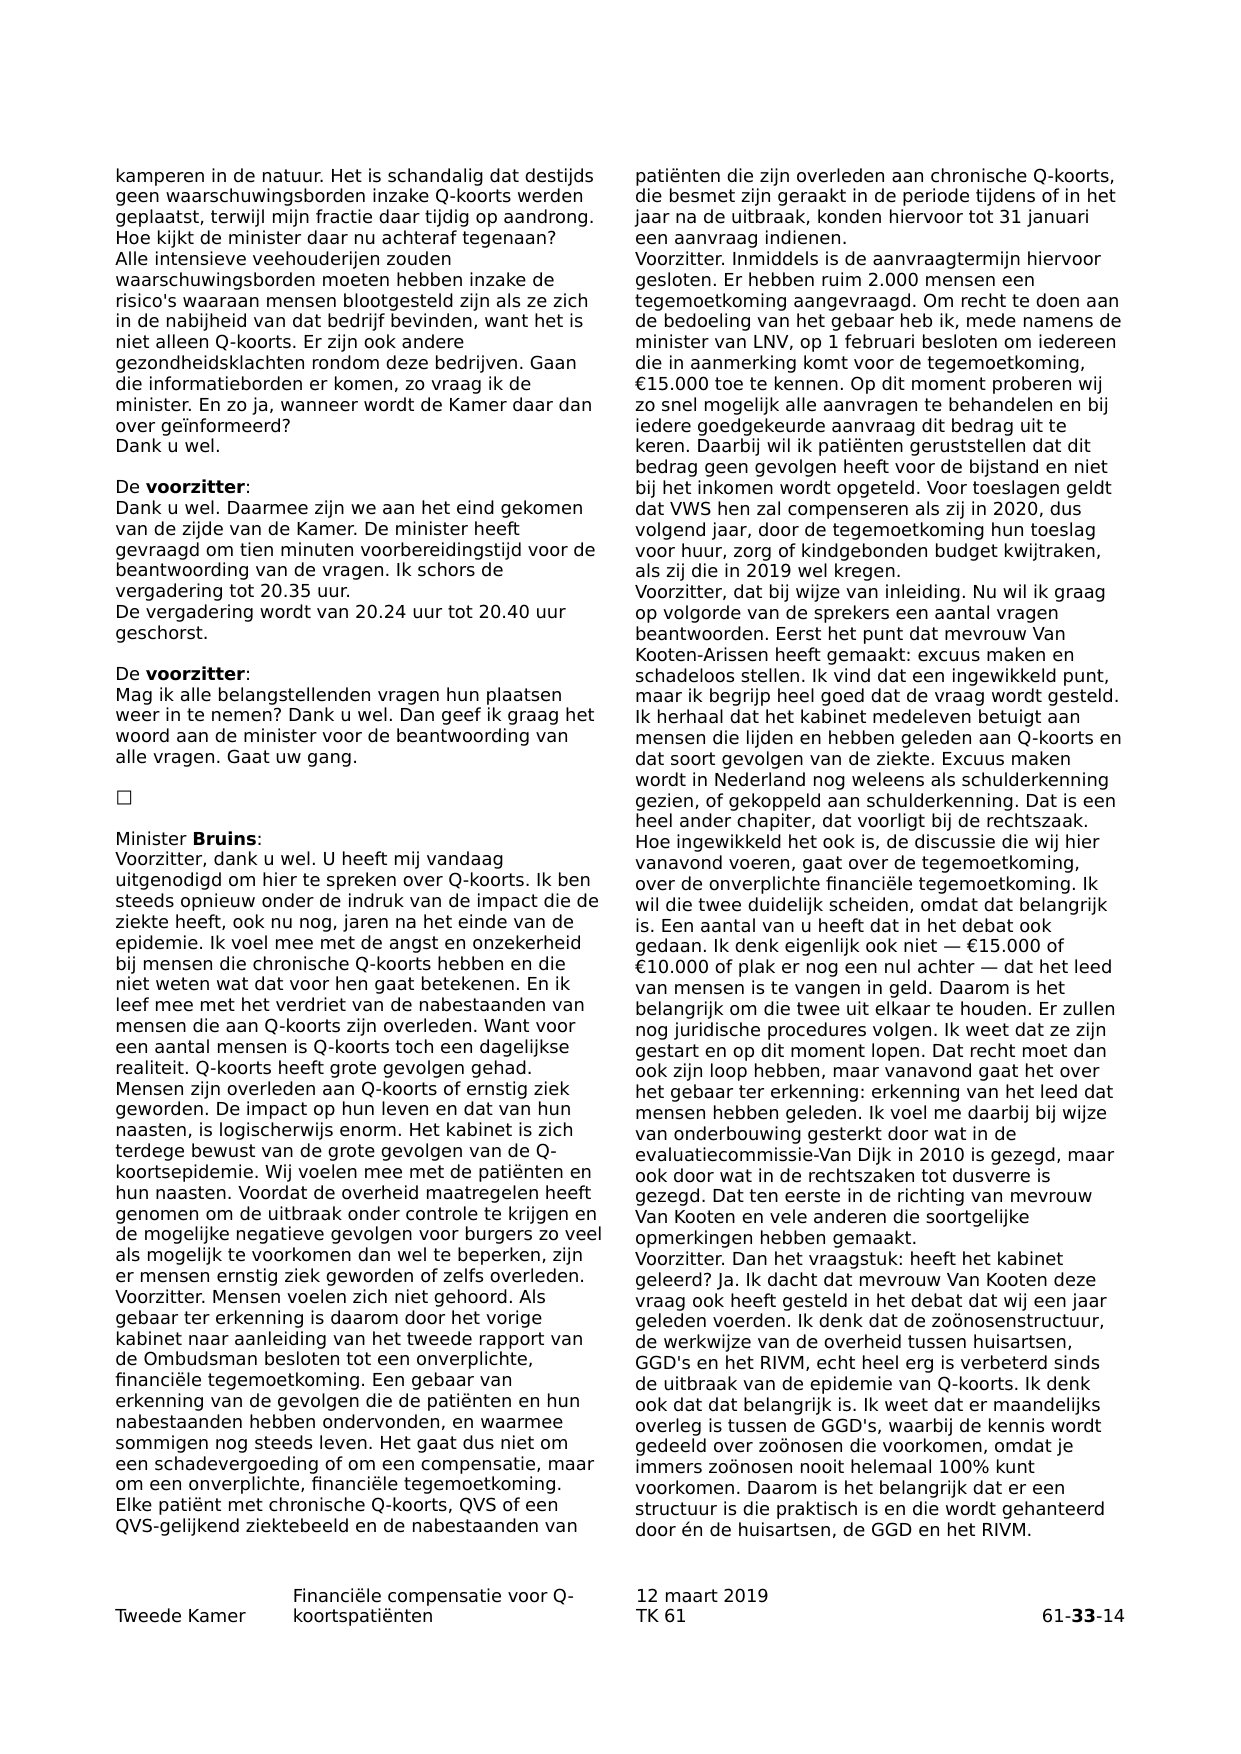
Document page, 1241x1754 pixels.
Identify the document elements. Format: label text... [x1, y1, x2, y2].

text De voorzitter: [115, 663, 605, 684]
text Dank u wel. Daarmee zijn we aan het eind gekomen van de zijde van de Kamer. De minister heeft gevraagd om tien minuten voorbereidingstijd voor de beantwoording van de vragen. Ik schors de vergadering tot 20.35 uur. [115, 498, 605, 602]
text Voorzitter, dank u wel. U heeft mij vandaag uitgenodigd om hier te spreken over Q-koorts. Ik ben steeds opnieuw onder de indruk van de impact die de ziekte heeft, ook nu nog, jaren na het einde van de epidemie. Ik voel mee met de angst en onzekerheid bij mensen die chronische Q-koorts hebben en die niet weten wat dat voor hen gaat betekenen. En ik leef mee met het verdriet van de nabestaanden van mensen die aan Q-koorts zijn overleden. Want voor een aantal mensen is Q-koorts toch een dagelijkse realiteit. Q-koorts heeft grote gevolgen gehad. Mensen zijn overleden aan Q-koorts of ernstig ziek geworden. De impact op hun leven en dat van hun naasten, is logischerwijs enorm. Het kabinet is zich terdege bewust van de grote gevolgen van de Q-koortsepidemie. Wij voelen mee met de patiënten en hun naasten. Voordat de overheid maatregelen heeft genomen om de uitbraak onder controle te krijgen en de mogelijke negatieve gevolgen voor burgers zo veel als mogelijk te voorkomen dan wel te beperken, zijn er mensen ernstig ziek geworden of zelfs overleden. [115, 849, 605, 1287]
text De voorzitter: [115, 477, 605, 498]
text Hoe ingewikkeld het ook is, de discussie die wij hier vanavond voeren, gaat over de tegemoetkoming, over de onverplichte financiële tegemoetkoming. Ik wil die twee duidelijk scheiden, omdat dat belangrijk is. Een aantal van u heeft dat in het debat ook gedaan. Ik denk eigenlijk ook niet — €15.000 of €10.000 of plak er nog een nul achter — dat het leed van mensen is te vangen in geld. Daarom is het belangrijk om die twee uit elkaar te houden. Er zullen nog juridische procedures volgen. Ik weet dat ze zijn gestart en op dit moment lopen. Dat recht moet dan ook zijn loop hebben, maar vanavond gaat het over het gebaar ter erkenning: erkenning van het leed dat mensen hebben geleden. Ik voel me daarbij bij wijze van onderbouwing gesterkt door wat in de evaluatiecommissie-Van Dijk in 2010 is gezegd, maar ook door wat in de rechtszaken tot dusverre is gezegd. Dat ten eerste in de richting van mevrouw Van Kooten en vele anderen die soortgelijke opmerkingen hebben gemaakt. [635, 832, 1125, 1249]
text kamperen in de natuur. Het is schandalig dat destijds geen waarschuwingsborden inzake Q-koorts werden geplaatst, terwijl mijn fractie daar tijdig op aandrong. Hoe kijkt de minister daar nu achteraf tegenaan? [115, 165, 605, 249]
text ⬜ [115, 788, 605, 808]
text Mag ik alle belangstellenden vragen hun plaatsen weer in te nemen? Dank u wel. Dan geef ik graag het woord aan de minister voor de beantwoording van alle vragen. Gaat uw gang. [115, 684, 605, 768]
text Voorzitter. Dan het vraagstuk: heeft het kabinet geleerd? Ja. Ik dacht dat mevrouw Van Kooten deze vraag ook heeft gesteld in het debat dat wij een jaar geleden voerden. Ik denk dat de zoönosenstructuur, de werkwijze van de overheid tussen huisartsen, GGD's en het RIVM, echt heel erg is verbeterd sinds de uitbraak van de epidemie van Q-koorts. Ik denk ook dat dat belangrijk is. Ik weet dat er maandelijks overleg is tussen de GGD's, waarbij de kennis wordt gedeeld over zoönosen die voorkomen, omdat je immers zoönosen nooit helemaal 100% kunt voorkomen. Daarom is het belangrijk dat er een structuur is die praktisch is en die wordt gehanteerd door én de huisartsen, de GGD en het RIVM. [635, 1249, 1125, 1540]
text Voorzitter, dat bij wijze van inleiding. Nu wil ik graag op volgorde van de sprekers een aantal vragen beantwoorden. Eerst het punt dat mevrouw Van Kooten-Arissen heeft gemaakt: excuus maken en schadeloos stellen. Ik vind dat een ingewikkeld punt, maar ik begrijp heel goed dat de vraag wordt gesteld. Ik herhaal dat het kabinet medeleven betuigt aan mensen die lijden en hebben geleden aan Q-koorts en dat soort gevolgen van de ziekte. Excuus maken wordt in Nederland nog weleens als schulderkenning gezien, of gekoppeld aan schulderkenning. Dat is een heel ander chapiter, dat voorligt bij de rechtszaak. [635, 582, 1125, 832]
text Alle intensieve veehouderijen zouden waarschuwingsborden moeten hebben inzake de risico's waaraan mensen blootgesteld zijn als ze zich in de nabijheid van dat bedrijf bevinden, want het is niet alleen Q-koorts. Er zijn ook andere gezondheidsklachten rondom deze bedrijven. Gaan die informatieborden er komen, zo vraag ik de minister. En zo ja, wanneer wordt de Kamer daar dan over geïnformeerd? [115, 249, 605, 436]
text Dank u wel. [115, 436, 605, 457]
text Voorzitter. Mensen voelen zich niet gehoord. Als gebaar ter erkenning is daarom door het vorige kabinet naar aanleiding van het tweede rapport van de Ombudsman besloten tot een onverplichte, financiële tegemoetkoming. Een gebaar van erkenning van de gevolgen die de patiënten en hun nabestaanden hebben ondervonden, en waarmee sommigen nog steeds leven. Het gaat dus niet om een schadevergoeding of om een compensatie, maar om een onverplichte, financiële tegemoetkoming. Elke patiënt met chronische Q-koorts, QVS of een QVS-gelijkend ziektebeeld en de nabestaanden van [115, 1287, 605, 1537]
text Voorzitter. Inmiddels is de aanvraagtermijn hiervoor gesloten. Er hebben ruim 2.000 mensen een tegemoetkoming aangevraagd. Om recht te doen aan de bedoeling van het gebaar heb ik, mede namens de minister van LNV, op 1 februari besloten om iedereen die in aanmerking komt voor de tegemoetkoming, €15.000 toe te kennen. Op dit moment proberen wij zo snel mogelijk alle aanvragen te behandelen en bij iedere goedgekeurde aanvraag dit bedrag uit te keren. Daarbij wil ik patiënten geruststellen dat dit bedrag geen gevolgen heeft voor de bijstand en niet bij het inkomen wordt opgeteld. Voor toeslagen geldt dat VWS hen zal compenseren als zij in 2020, dus volgend jaar, door de tegemoetkoming hun toeslag voor huur, zorg of kindgebonden budget kwijtraken, als zij die in 2019 wel kregen. [635, 249, 1125, 582]
text Minister Bruins: [115, 828, 605, 849]
text De vergadering wordt van 20.24 uur tot 20.40 uur geschorst. [115, 602, 605, 643]
text patiënten die zijn overleden aan chronische Q-koorts, die besmet zijn geraakt in de periode tijdens of in het jaar na de uitbraak, konden hiervoor tot 31 januari een aanvraag indienen. [635, 165, 1125, 249]
